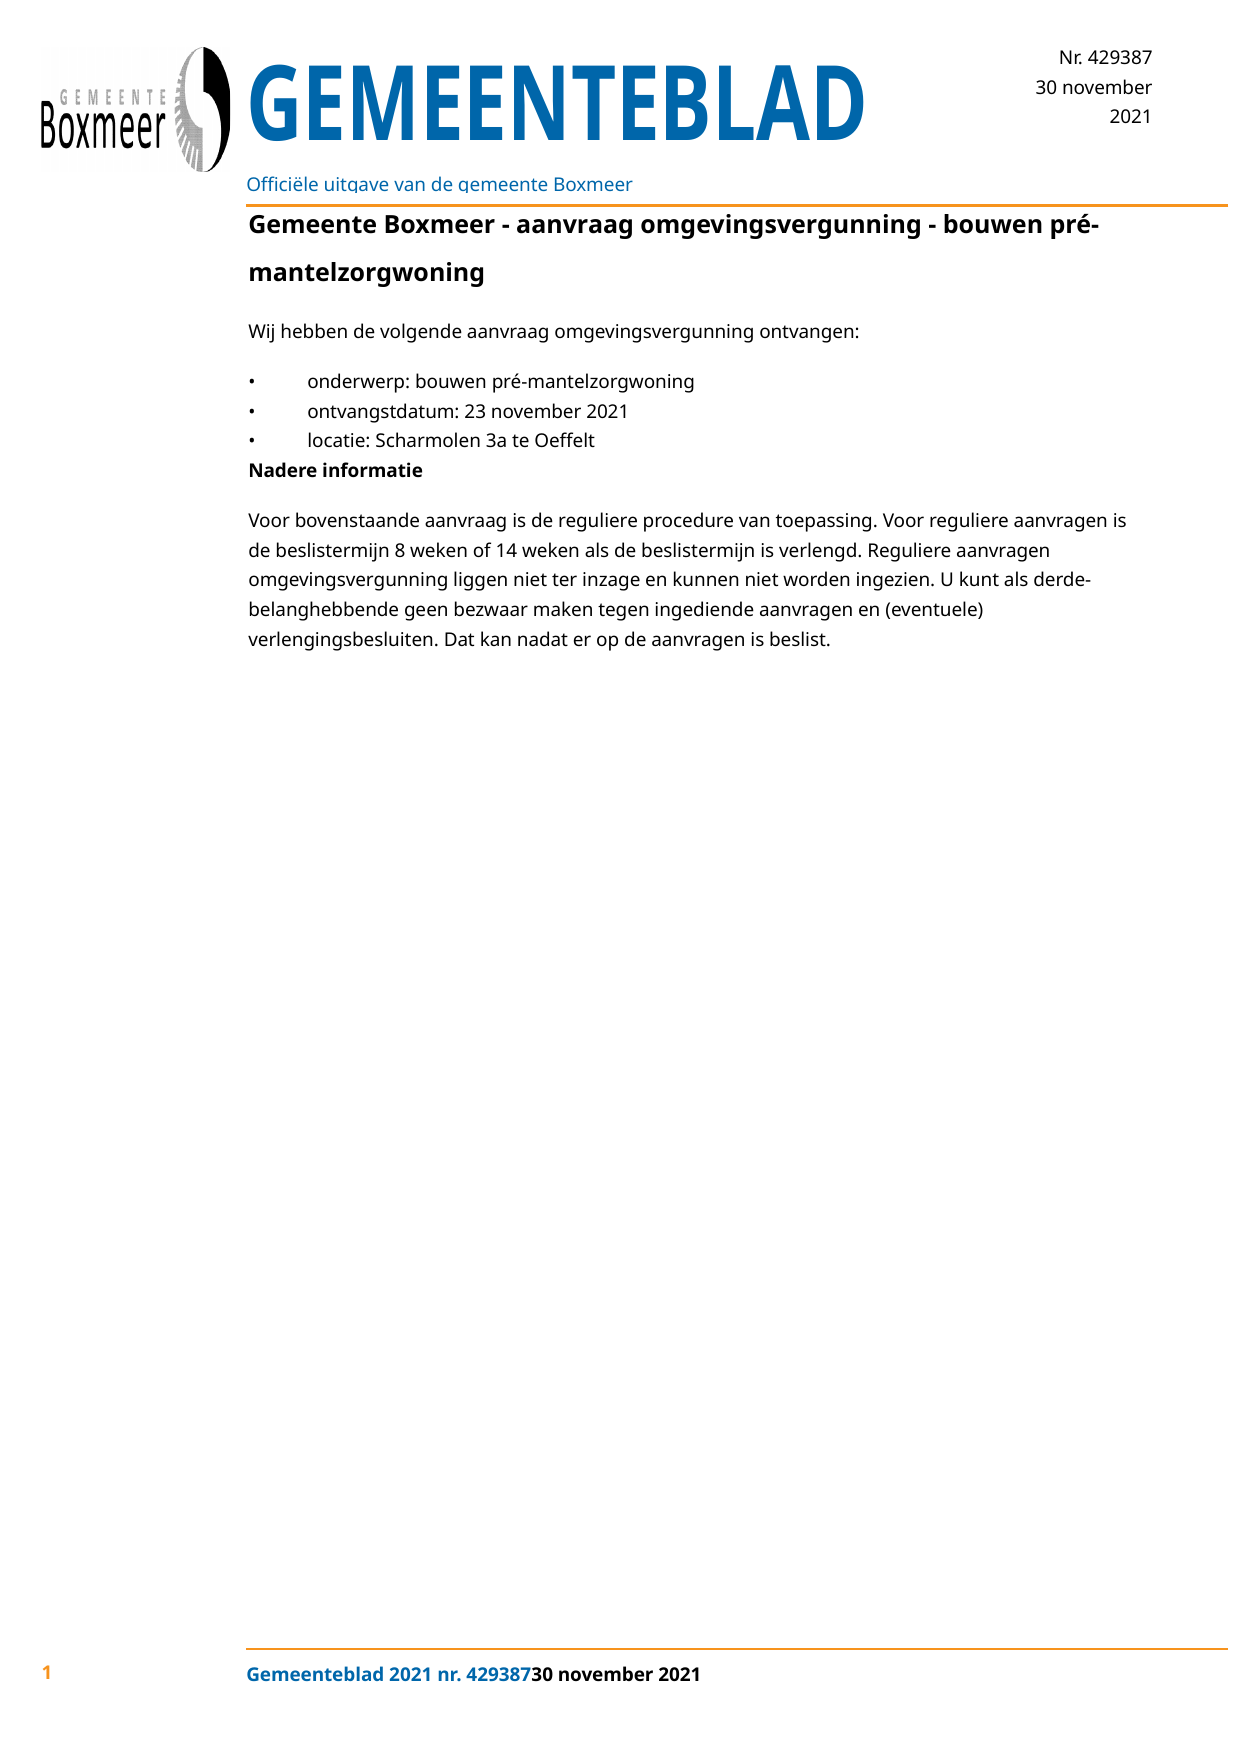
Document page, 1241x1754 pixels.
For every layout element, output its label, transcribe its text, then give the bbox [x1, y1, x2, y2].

text Voor bovenstaande aanvraag is de reguliere procedure van toepassing. Voor reguliere aanvragen is de beslistermijn 8 weken of 14 weken als de beslistermijn is verlengd. Reguliere aanvragen omgevingsvergunning liggen niet ter inzage en kunnen niet worden ingezien. U kunt als derde- belanghebbende geen bezwaar maken tegen ingediende aanvragen en (eventuele) verlengingsbesluiten. Dat kan nadat er op de aanvragen is beslist. [248, 507, 1152, 652]
list ontvangstdatum: 23 november 2021 [248, 398, 1152, 424]
picture [41, 47, 231, 172]
text Wij hebben de volgende aanvraag omgevingsvergunning ontvangen: [248, 318, 1152, 344]
text Gemeente Boxmeer - aanvraag omgevingsvergunning - bouwen pré-mantelzorgwoning [248, 207, 1152, 288]
list locatie: Scharmolen 3a te Oeffelt [248, 427, 1152, 453]
text Nadere informatie [248, 457, 1152, 483]
list onderwerp: bouwen pré-mantelzorgwoning [248, 368, 1152, 394]
